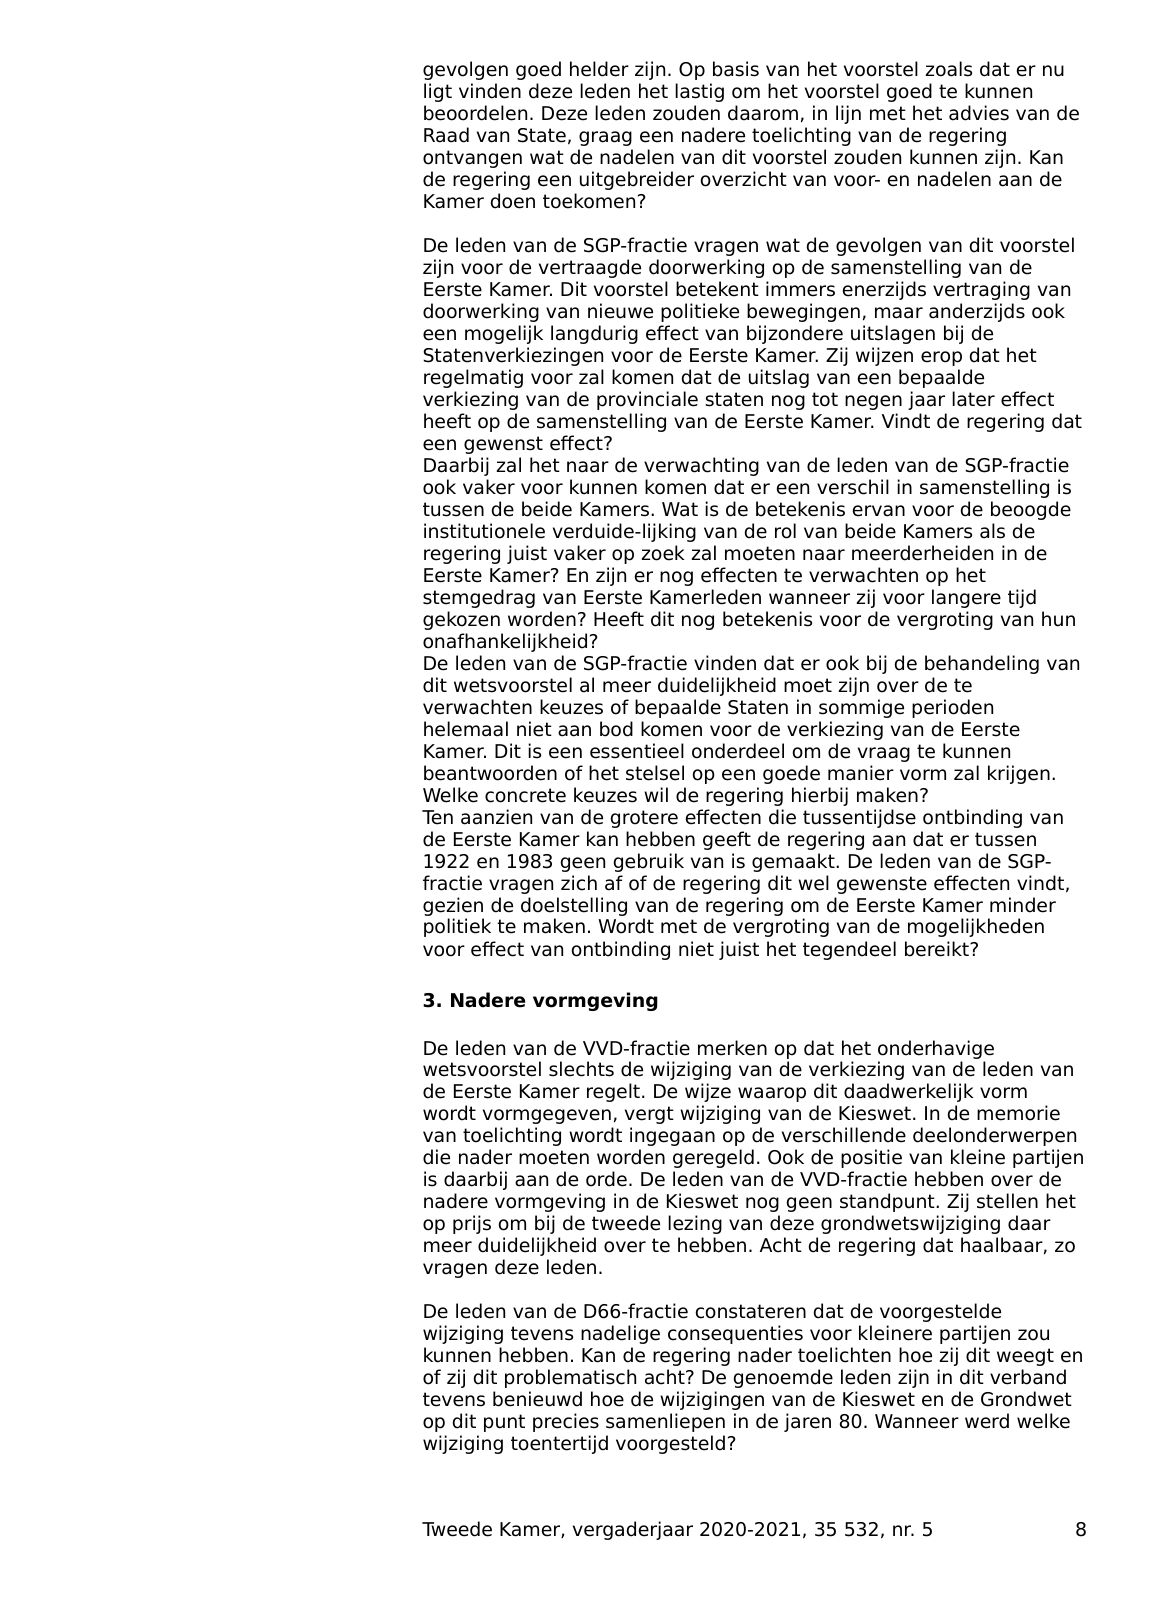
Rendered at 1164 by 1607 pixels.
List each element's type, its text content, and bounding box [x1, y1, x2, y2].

text De leden van de VVD-fractie merken op dat het onderhavige wetsvoorstel slechts de wijziging van de verkiezing van de leden van de Eerste Kamer regelt. De wijze waarop dit daadwerkelijk vorm wordt vormgegeven, vergt wijziging van de Kieswet. In de memorie van toelichting wordt ingegaan op de verschillende deelonderwerpen die nader moeten worden geregeld. Ook de positie van kleine partijen is daarbij aan de orde. De leden van de VVD-fractie hebben over de nadere vormgeving in de Kieswet nog geen standpunt. Zij stellen het op prijs om bij de tweede lezing van deze grondwetswijziging daar meer duidelijkheid over te hebben. Acht de regering dat haalbaar, zo vragen deze leden. [422, 1037, 1087, 1279]
text Ten aanzien van de grotere effecten die tussentijdse ontbinding van de Eerste Kamer kan hebben geeft de regering aan dat er tussen 1922 en 1983 geen gebruik van is gemaakt. De leden van de SGP-fractie vragen zich af of de regering dit wel gewenste effecten vindt, gezien de doelstelling van de regering om de Eerste Kamer minder politiek te maken. Wordt met de vergroting van de mogelijkheden voor effect van ontbinding niet juist het tegendeel bereikt? [422, 807, 1087, 960]
subtitle 3. Nadere vormgeving [422, 990, 1087, 1012]
text gevolgen goed helder zijn. Op basis van het voorstel zoals dat er nu ligt vinden deze leden het lastig om het voorstel goed te kunnen beoordelen. Deze leden zouden daarom, in lijn met het advies van de Raad van State, graag een nadere toelichting van de regering ontvangen wat de nadelen van dit voorstel zouden kunnen zijn. Kan de regering een uitgebreider overzicht van voor- en nadelen aan de Kamer doen toekomen? [422, 59, 1087, 213]
text De leden van de D66-fractie constateren dat de voorgestelde wijziging tevens nadelige consequenties voor kleinere partijen zou kunnen hebben. Kan de regering nader toelichten hoe zij dit weegt en of zij dit problematisch acht? De genoemde leden zijn in dit verband tevens benieuwd hoe de wijzigingen van de Kieswet en de Grondwet op dit punt precies samenliepen in de jaren 80. Wanneer werd welke wijziging toentertijd voorgesteld? [422, 1301, 1087, 1455]
text De leden van de SGP-fractie vragen wat de gevolgen van dit voorstel zijn voor de vertraagde doorwerking op de samenstelling van de Eerste Kamer. Dit voorstel betekent immers enerzijds vertraging van doorwerking van nieuwe politieke bewegingen, maar anderzijds ook een mogelijk langdurig effect van bijzondere uitslagen bij de Statenverkiezingen voor de Eerste Kamer. Zij wijzen erop dat het regelmatig voor zal komen dat de uitslag van een bepaalde verkiezing van de provinciale staten nog tot negen jaar later effect heeft op de samenstelling van de Eerste Kamer. Vindt de regering dat een gewenst effect? [422, 235, 1087, 455]
text Daarbij zal het naar de verwachting van de leden van de SGP-fractie ook vaker voor kunnen komen dat er een verschil in samenstelling is tussen de beide Kamers. Wat is de betekenis ervan voor de beoogde institutionele verduide-lijking van de rol van beide Kamers als de regering juist vaker op zoek zal moeten naar meerderheiden in de Eerste Kamer? En zijn er nog effecten te verwachten op het stemgedrag van Eerste Kamerleden wanneer zij voor langere tijd gekozen worden? Heeft dit nog betekenis voor de vergroting van hun onafhankelijkheid? [422, 455, 1087, 653]
text De leden van de SGP-fractie vinden dat er ook bij de behandeling van dit wetsvoorstel al meer duidelijkheid moet zijn over de te verwachten keuzes of bepaalde Staten in sommige perioden helemaal niet aan bod komen voor de verkiezing van de Eerste Kamer. Dit is een essentieel onderdeel om de vraag te kunnen beantwoorden of het stelsel op een goede manier vorm zal krijgen. Welke concrete keuzes wil de regering hierbij maken? [422, 653, 1087, 807]
